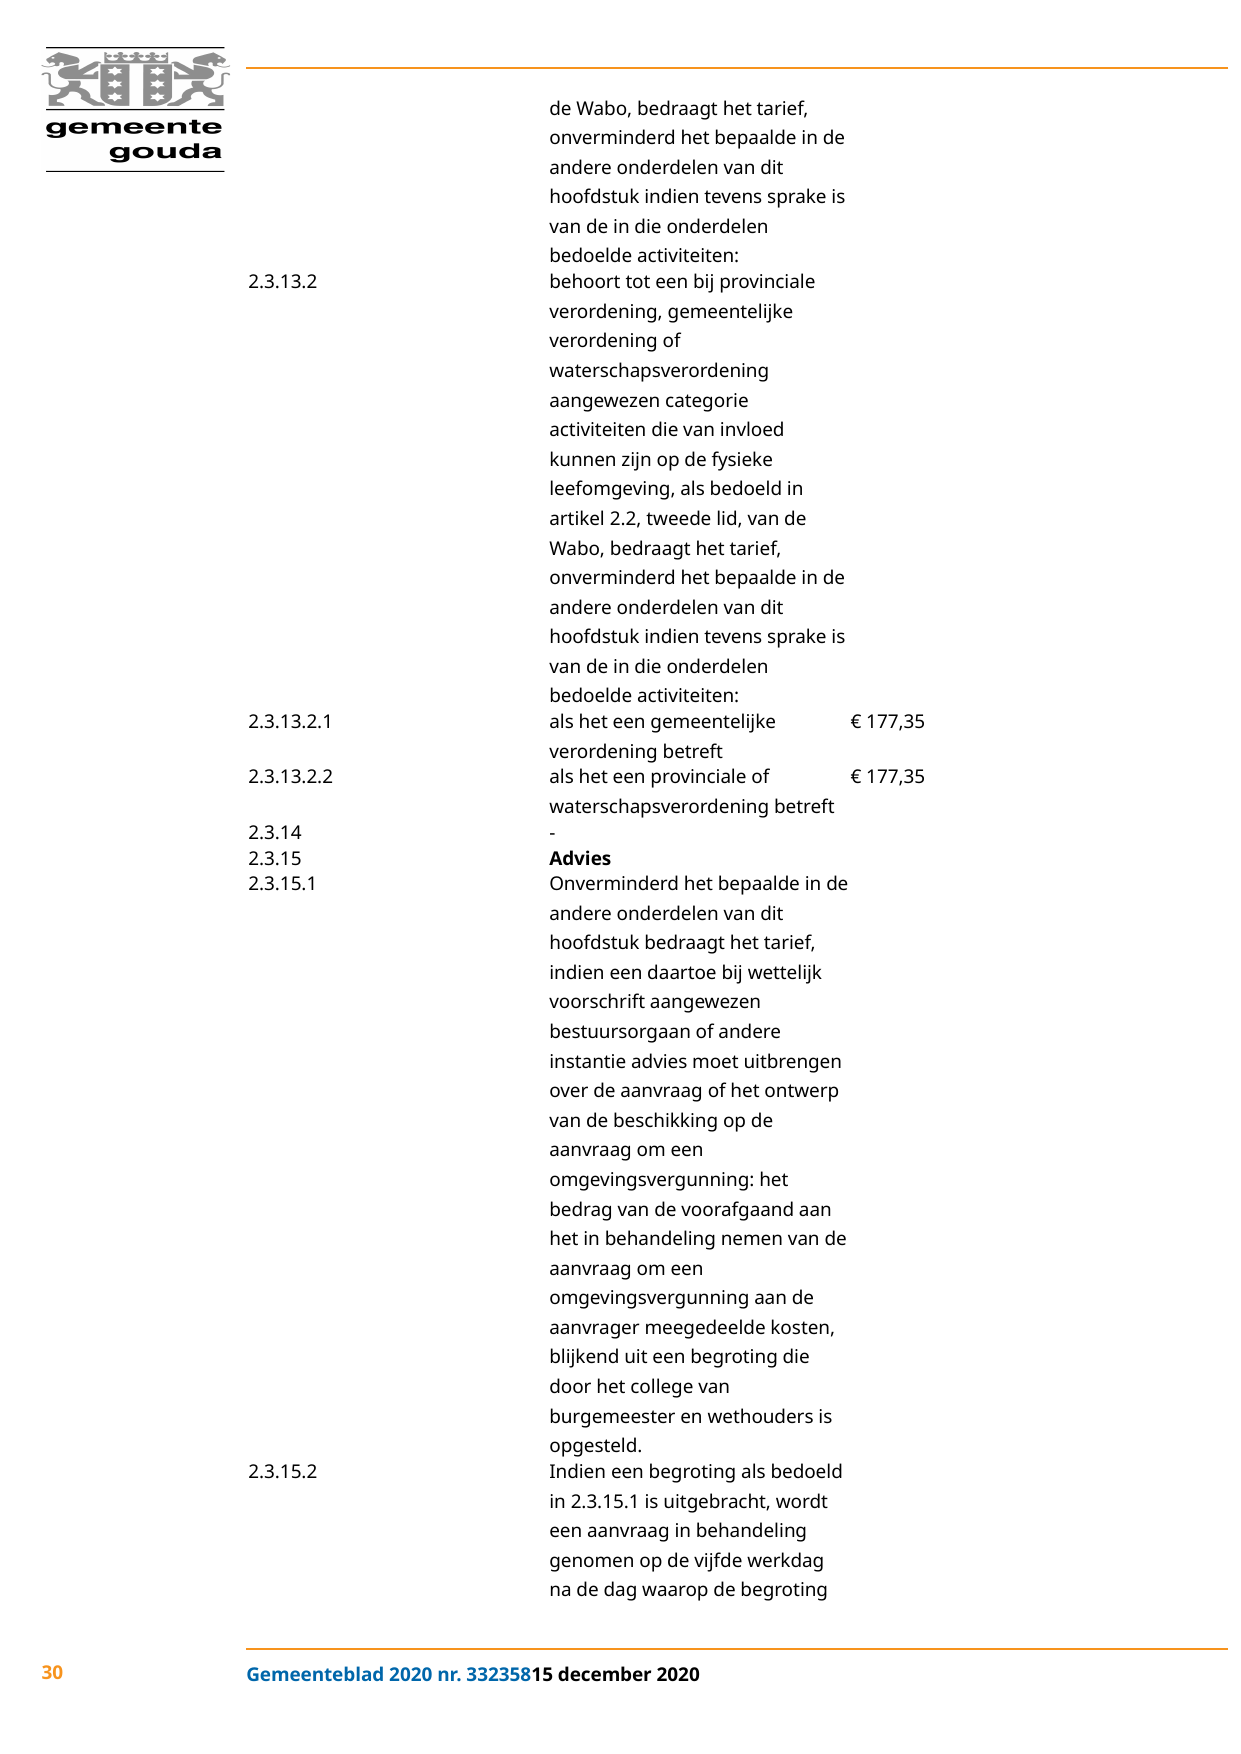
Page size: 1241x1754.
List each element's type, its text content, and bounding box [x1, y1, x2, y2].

table_cell 2.3.14 [248, 819, 549, 845]
table_cell [850, 845, 1152, 870]
table_cell de Wabo, bedraagt het tarief, onverminderd het bepaalde in de andere onderdelen van dit hoofdstuk indien tevens sprake is van de in die onderdelen bedoelde activiteiten: [549, 95, 850, 268]
table_cell behoort tot een bij provinciale verordening, gemeentelijke verordening of waterschapsverordening aangewezen categorie activiteiten die van invloed kunnen zijn op de fysieke leefomgeving, als bedoeld in artikel 2.2, tweede lid, van de Wabo, bedraagt het tarief, onverminderd het bepaalde in de andere onderdelen van dit hoofdstuk indien tevens sprake is van de in die onderdelen bedoelde activiteiten: [549, 269, 850, 708]
table_cell - [549, 819, 850, 845]
table_cell 2.3.15.2 [248, 1458, 549, 1602]
table_cell 2.3.15 [248, 845, 549, 870]
table_cell € 177,35 [850, 764, 1152, 819]
table_cell 2.3.13.2.2 [248, 764, 549, 819]
picture [41, 47, 231, 172]
table_cell Indien een begroting als bedoeld in 2.3.15.1 is uitgebracht, wordt een aanvraag in behandeling genomen op de vijfde werkdag na de dag waarop de begroting [549, 1458, 850, 1602]
table_cell 2.3.13.2 [248, 269, 549, 708]
table_cell Advies [549, 845, 850, 870]
table_cell [850, 95, 1152, 268]
table_cell € 177,35 [850, 708, 1152, 764]
table_cell [850, 1458, 1152, 1602]
table_cell als het een provinciale of waterschapsverordening betreft [549, 764, 850, 819]
table_cell [850, 819, 1152, 845]
table_cell als het een gemeentelijke verordening betreft [549, 708, 850, 764]
table_cell 2.3.13.2.1 [248, 708, 549, 764]
table_cell 2.3.15.1 [248, 870, 549, 1458]
table_cell [248, 95, 549, 268]
table_cell [850, 269, 1152, 708]
table_cell [850, 870, 1152, 1458]
table_cell Onverminderd het bepaalde in de andere onderdelen van dit hoofdstuk bedraagt het tarief, indien een daartoe bij wettelijk voorschrift aangewezen bestuursorgaan of andere instantie advies moet uitbrengen over de aanvraag of het ontwerp van de beschikking op de aanvraag om een omgevingsvergunning: het bedrag van de voorafgaand aan het in behandeling nemen van de aanvraag om een omgevingsvergunning aan de aanvrager meegedeelde kosten, blijkend uit een begroting die door het college van burgemeester en wethouders is opgesteld. [549, 870, 850, 1458]
